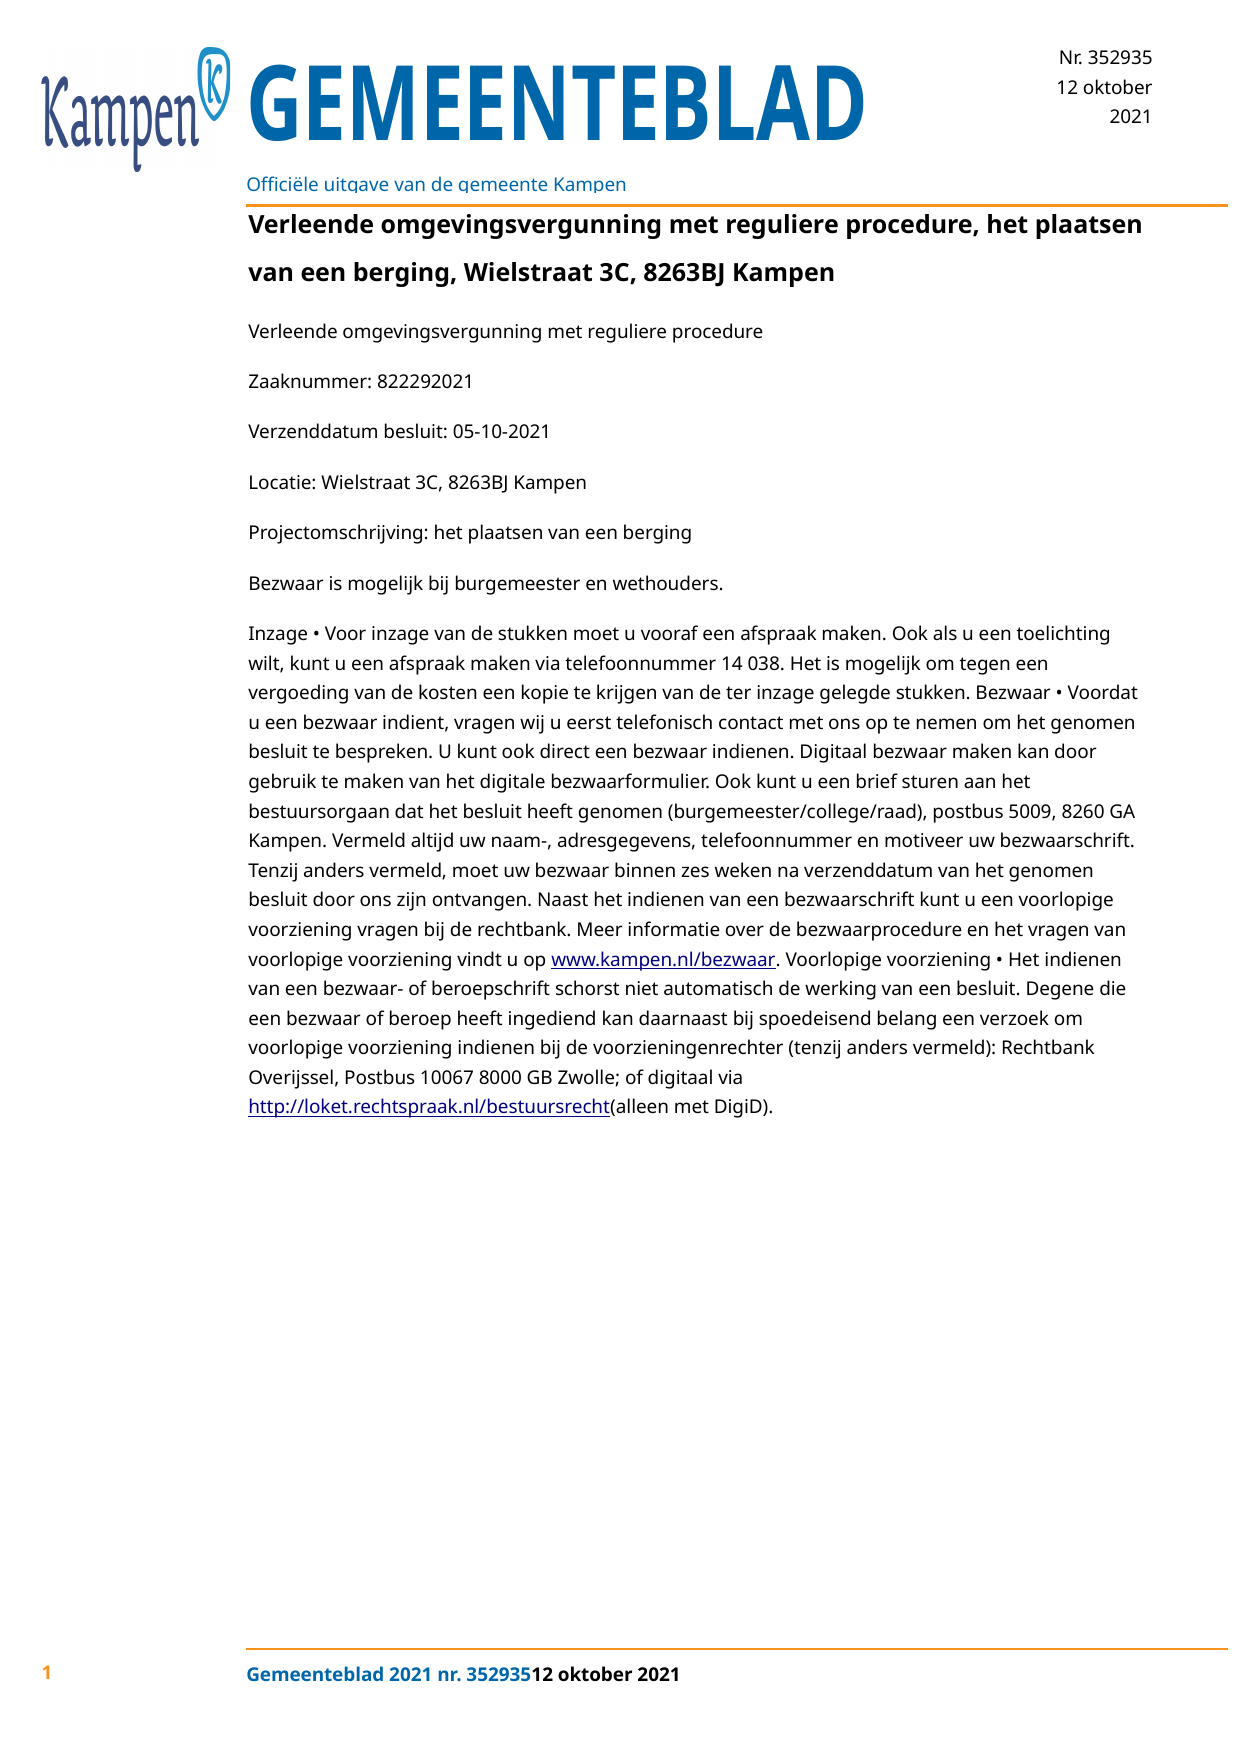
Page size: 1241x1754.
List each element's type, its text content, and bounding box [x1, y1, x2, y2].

text Verzenddatum besluit: 05-10-2021 [248, 419, 1152, 444]
text Zaaknummer: 822292021 [248, 368, 1152, 394]
text Locatie: Wielstraat 3C, 8263BJ Kampen [248, 469, 1152, 495]
text Projectomschrijving: het plaatsen van een berging [248, 519, 1152, 545]
text Verleende omgevingsvergunning met reguliere procedure, het plaatsen van een berging, Wielstraat 3C, 8263BJ Kampen [248, 207, 1152, 288]
text Bezwaar is mogelijk bij burgemeester en wethouders. [248, 570, 1152, 596]
picture [41, 47, 231, 172]
text Verleende omgevingsvergunning met reguliere procedure [248, 318, 1152, 344]
text Inzage • Voor inzage van de stukken moet u vooraf een afspraak maken. Ook als u een toelichting wilt, kunt u een afspraak maken via telefoonnummer 14 038. Het is mogelijk om tegen een vergoeding van de kosten een kopie te krijgen van de ter inzage gelegde stukken. Bezwaar • Voordat u een bezwaar indient, vragen wij u eerst telefonisch contact met ons op te nemen om het genomen besluit te bespreken. U kunt ook direct een bezwaar indienen. Digitaal bezwaar maken kan door gebruik te maken van het digitale bezwaarformulier. Ook kunt u een brief sturen aan het bestuursorgaan dat het besluit heeft genomen (burgemeester/college/raad), postbus 5009, 8260 GA Kampen. Vermeld altijd uw naam-, adresgegevens, telefoonnummer en motiveer uw bezwaarschrift. Tenzij anders vermeld, moet uw bezwaar binnen zes weken na verzenddatum van het genomen besluit door ons zijn ontvangen. Naast het indienen van een bezwaarschrift kunt u een voorlopige voorziening vragen bij de rechtbank. Meer informatie over de bezwaarprocedure en het vragen van voorlopige voorziening vindt u op www.kampen.nl/bezwaar. Voorlopige voorziening • Het indienen van een bezwaar- of beroepschrift schorst niet automatisch de werking van een besluit. Degene die een bezwaar of beroep heeft ingediend kan daarnaast bij spoedeisend belang een verzoek om voorlopige voorziening indienen bij de voorzieningenrechter (tenzij anders vermeld): Rechtbank Overijssel, Postbus 10067 8000 GB Zwolle; of digitaal via http://loket.rechtspraak.nl/bestuursrecht(alleen met DigiD). [248, 620, 1152, 1119]
